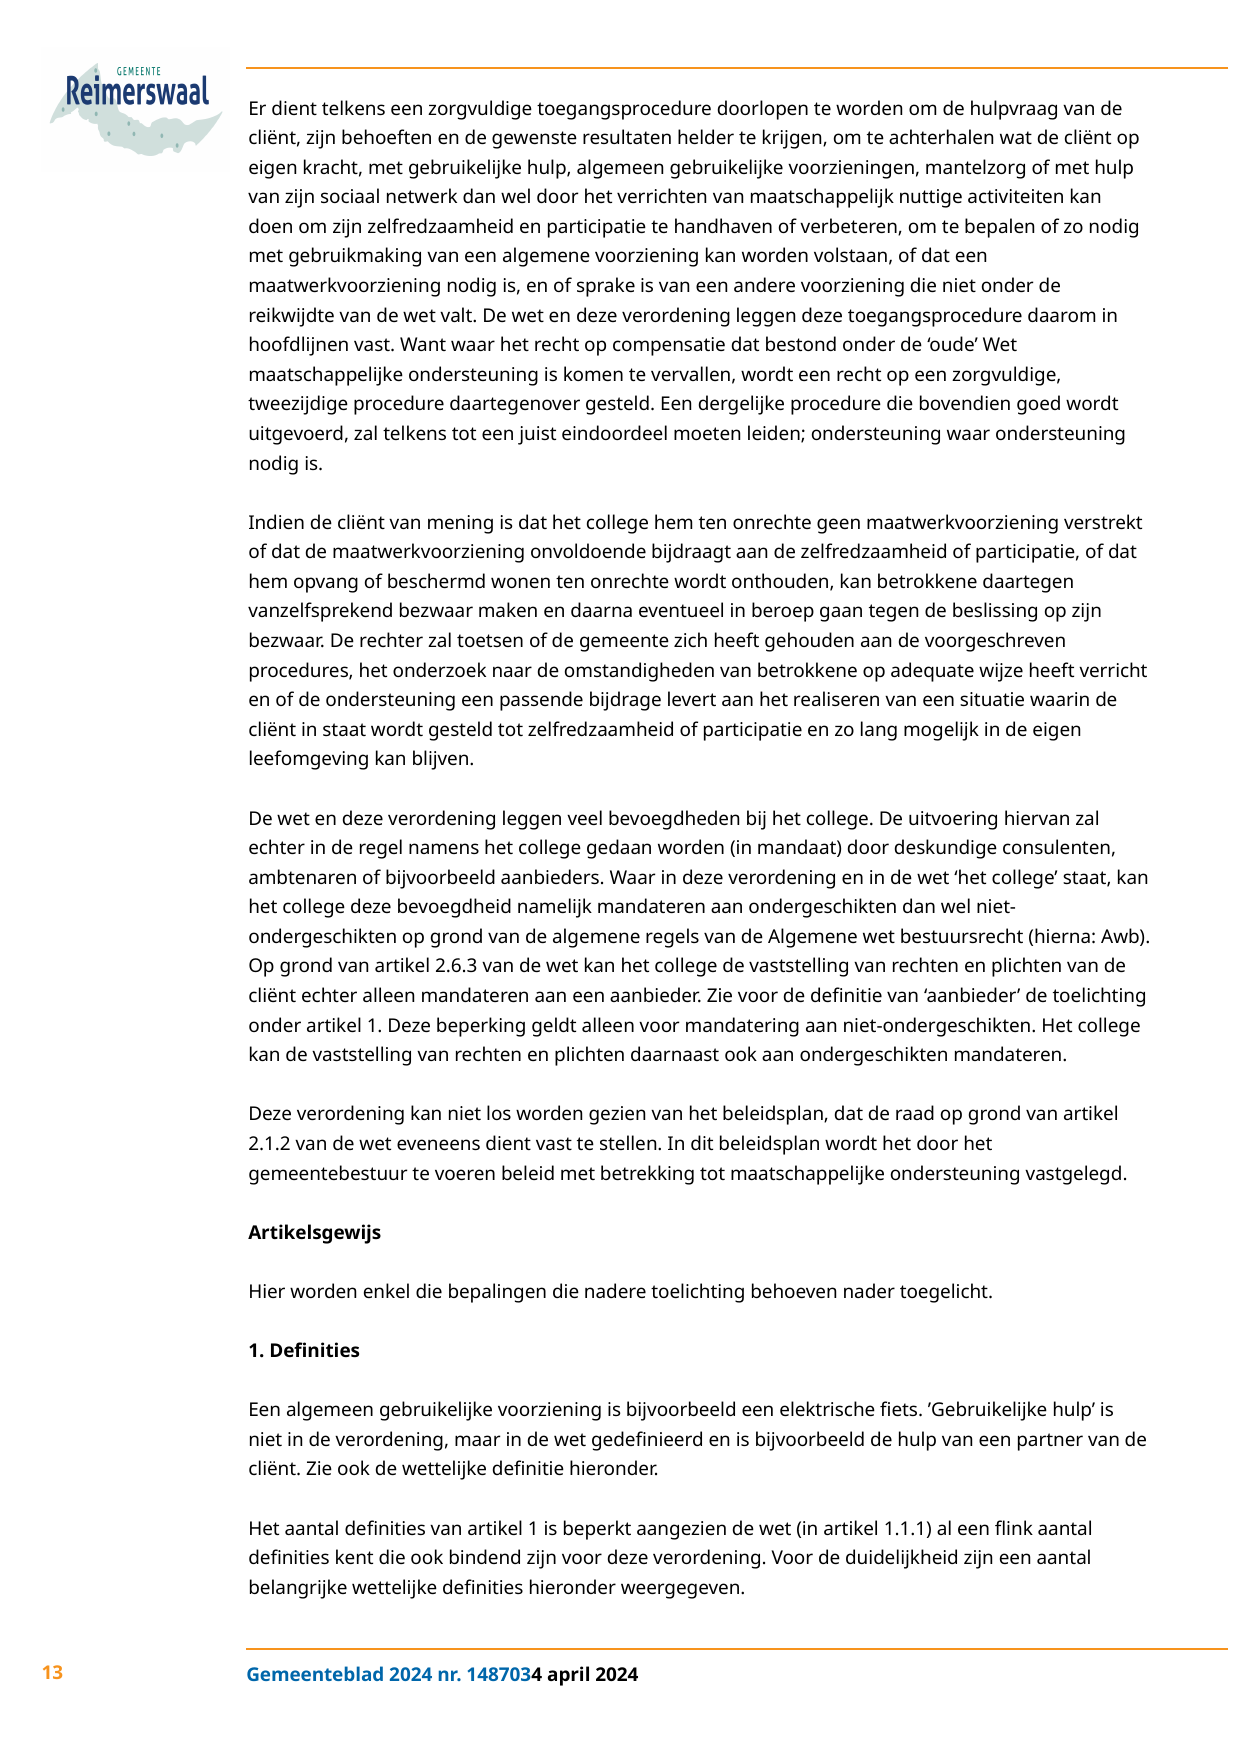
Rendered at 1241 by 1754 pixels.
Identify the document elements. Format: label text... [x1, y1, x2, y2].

picture [41, 47, 231, 172]
text Er dient telkens een zorgvuldige toegangsprocedure doorlopen te worden om de hulpvraag van de cliënt, zijn behoeften en de gewenste resultaten helder te krijgen, om te achterhalen wat de cliënt op eigen kracht, met gebruikelijke hulp, algemeen gebruikelijke voorzieningen, mantelzorg of met hulp van zijn sociaal netwerk dan wel door het verrichten van maatschappelijk nuttige activiteiten kan doen om zijn zelfredzaamheid en participatie te handhaven of verbeteren, om te bepalen of zo nodig met gebruikmaking van een algemene voorziening kan worden volstaan, of dat een maatwerkvoorziening nodig is, en of sprake is van een andere voorziening die niet onder de reikwijdte van de wet valt. De wet en deze verordening leggen deze toegangsprocedure daarom in hoofdlijnen vast. Want waar het recht op compensatie dat bestond onder de ‘oude’ Wet maatschappelijke ondersteuning is komen te vervallen, wordt een recht op een zorgvuldige, tweezijdige procedure daartegenover gesteld. Een dergelijke procedure die bovendien goed wordt uitgevoerd, zal telkens tot een juist eindoordeel moeten leiden; ondersteuning waar ondersteuning nodig is. [248, 95, 1152, 476]
text Indien de cliënt van mening is dat het college hem ten onrechte geen maatwerkvoorziening verstrekt of dat de maatwerkvoorziening onvoldoende bijdraagt aan de zelfredzaamheid of participatie, of dat hem opvang of beschermd wonen ten onrechte wordt onthouden, kan betrokkene daartegen vanzelfsprekend bezwaar maken en daarna eventueel in beroep gaan tegen de beslissing op zijn bezwaar. De rechter zal toetsen of de gemeente zich heeft gehouden aan de voorgeschreven procedures, het onderzoek naar de omstandigheden van betrokkene op adequate wijze heeft verricht en of de ondersteuning een passende bijdrage levert aan het realiseren van een situatie waarin de cliënt in staat wordt gesteld tot zelfredzaamheid of participatie en zo lang mogelijk in de eigen leefomgeving kan blijven. [248, 509, 1152, 771]
text 1. Definities [248, 1337, 1152, 1363]
text Hier worden enkel die bepalingen die nadere toelichting behoeven nader toegelicht. [248, 1278, 1152, 1304]
text Artikelsgewijs [248, 1219, 1152, 1245]
text Deze verordening kan niet los worden gezien van het beleidsplan, dat de raad op grond van artikel 2.1.2 van de wet eveneens dient vast te stellen. In dit beleidsplan wordt het door het gemeentebestuur te voeren beleid met betrekking tot maatschappelijke ondersteuning vastgelegd. [248, 1101, 1152, 1186]
text Een algemeen gebruikelijke voorziening is bijvoorbeeld een elektrische fiets. ’Gebruikelijke hulp’ is niet in de verordening, maar in de wet gedefinieerd en is bijvoorbeeld de hulp van een partner van de cliënt. Zie ook de wettelijke definitie hieronder. [248, 1396, 1152, 1481]
text Het aantal definities van artikel 1 is beperkt aangezien de wet (in artikel 1.1.1) al een flink aantal definities kent die ook bindend zijn voor deze verordening. Voor de duidelijkheid zijn een aantal belangrijke wettelijke definities hieronder weergegeven. [248, 1515, 1152, 1600]
text De wet en deze verordening leggen veel bevoegdheden bij het college. De uitvoering hiervan zal echter in de regel namens het college gedaan worden (in mandaat) door deskundige consulenten, ambtenaren of bijvoorbeeld aanbieders. Waar in deze verordening en in de wet ‘het college’ staat, kan het college deze bevoegdheid namelijk mandateren aan ondergeschikten dan wel niet-ondergeschikten op grond van de algemene regels van de Algemene wet bestuursrecht (hierna: Awb). Op grond van artikel 2.6.3 van de wet kan het college de vaststelling van rechten en plichten van de cliënt echter alleen mandateren aan een aanbieder. Zie voor de definitie van ‘aanbieder’ de toelichting onder artikel 1. Deze beperking geldt alleen voor mandatering aan niet-ondergeschikten. Het college kan de vaststelling van rechten en plichten daarnaast ook aan ondergeschikten mandateren. [248, 805, 1152, 1067]
